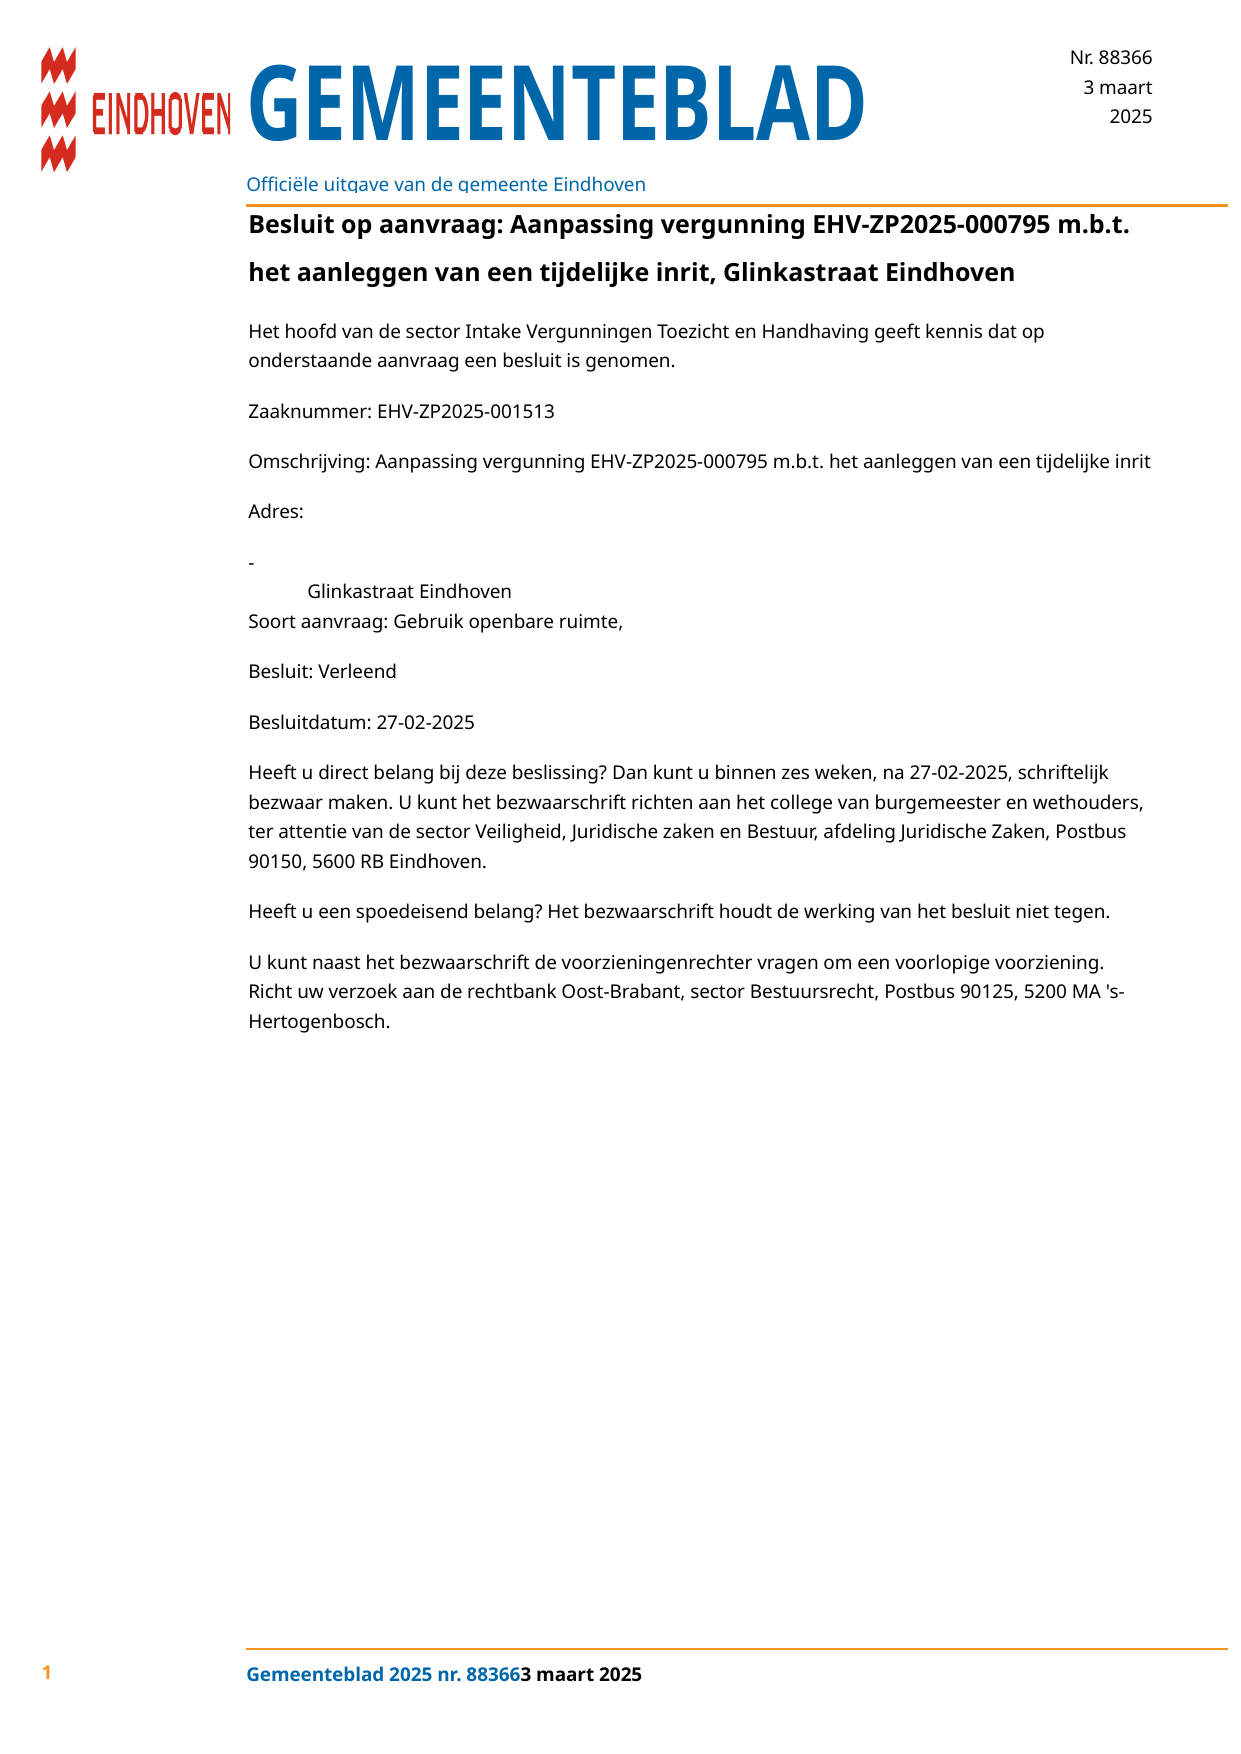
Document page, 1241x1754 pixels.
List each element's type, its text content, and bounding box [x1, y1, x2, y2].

text Het hoofd van de sector Intake Vergunningen Toezicht en Handhaving geeft kennis dat op onderstaande aanvraag een besluit is genomen. [248, 318, 1152, 373]
text Besluitdatum: 27-02-2025 [248, 709, 1152, 735]
text Besluit op aanvraag: Aanpassing vergunning EHV-ZP2025-000795 m.b.t. het aanleggen van een tijdelijke inrit, Glinkastraat Eindhoven [248, 207, 1152, 288]
text Heeft u direct belang bij deze beslissing? Dan kunt u binnen zes weken, na 27-02-2025, schriftelijk bezwaar maken. U kunt het bezwaarschrift richten aan het college van burgemeester en wethouders, ter attentie van de sector Veiligheid, Juridische zaken en Bestuur, afdeling Juridische Zaken, Postbus 90150, 5600 RB Eindhoven. [248, 759, 1152, 874]
picture [41, 47, 231, 172]
text Omschrijving: Aanpassing vergunning EHV-ZP2025-000795 m.b.t. het aanleggen van een tijdelijke inrit [248, 448, 1152, 474]
list Glinkastraat Eindhoven [248, 579, 1152, 604]
text Soort aanvraag: Gebruik openbare ruimte, [248, 608, 1152, 634]
text Heeft u een spoedeisend belang? Het bezwaarschrift houdt de werking van het besluit niet tegen. [248, 899, 1152, 924]
text Besluit: Verleend [248, 659, 1152, 684]
text U kunt naast het bezwaarschrift de voorzieningenrechter vragen om een voorlopige voorziening. Richt uw verzoek aan de rechtbank Oost-Brabant, sector Bestuursrecht, Postbus 90125, 5200 MA 's-Hertogenbosch. [248, 949, 1152, 1034]
text Zaaknummer: EHV-ZP2025-001513 [248, 398, 1152, 424]
text Adres: [248, 499, 1152, 524]
